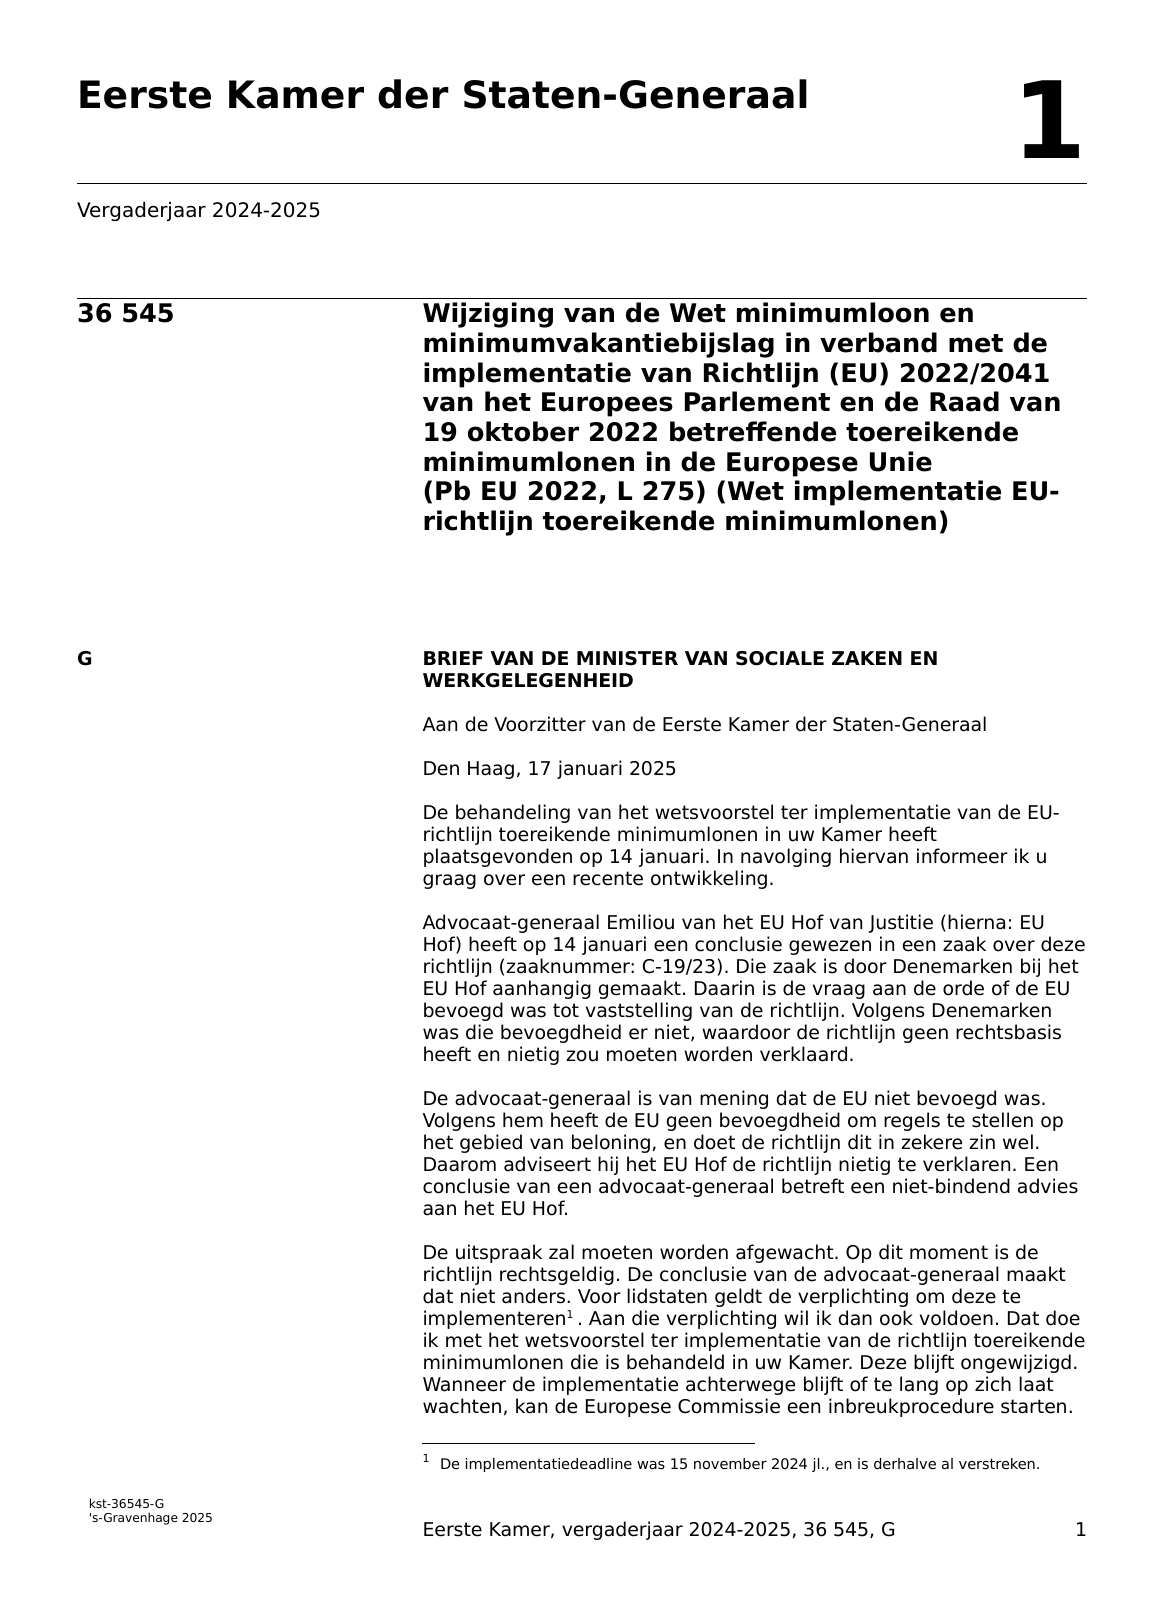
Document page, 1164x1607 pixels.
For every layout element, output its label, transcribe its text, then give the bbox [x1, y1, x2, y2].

text De uitspraak zal moeten worden afgewacht. Op dit moment is de richtlijn rechtsgeldig. De conclusie van de advocaat-generaal maakt dat niet anders. Voor lidstaten geldt de verplichting om deze te implementeren. Aan die verplichting wil ik dan ook voldoen. Dat doe ik met het wetsvoorstel ter implementatie van de richtlijn toereikende minimumlonen die is behandeld in uw Kamer. Deze blijft ongewijzigd. Wanneer de implementatie achterwege blijft of te lang op zich laat wachten, kan de Europese Commissie een inbreukprocedure starten. [422, 1242, 1087, 1418]
table_header Eerste Kamer der Staten-Generaal [77, 59, 886, 183]
text De behandeling van het wetsvoorstel ter implementatie van de EU-richtlijn toereikende minimumlonen in uw Kamer heeft plaatsgevonden op 14 januari. In navolging hiervan informeer ik u graag over een recente ontwikkeling. [422, 802, 1087, 890]
text De implementatiedeadline was 15 november 2024 jl., en is derhalve al verstreken. [422, 1452, 1087, 1474]
text Den Haag, 17 januari 2025 [422, 758, 1087, 780]
table_header 1 [886, 59, 1087, 183]
text kst-36545-G [88, 1497, 323, 1511]
text De advocaat-generaal is van mening dat de EU niet bevoegd was. Volgens hem heeft de EU geen bevoegdheid om regels te stellen op het gebied van beloning, en doet de richtlijn dit in zekere zin wel. Daarom adviseert hij het EU Hof de richtlijn nietig te verklaren. Een conclusie van een advocaat-generaal betreft een niet-bindend advies aan het EU Hof. [422, 1088, 1087, 1220]
text 's-Gravenhage 2025 [88, 1511, 323, 1525]
subtitle 36 545 Wijziging van de Wet minimumloon en minimumvakantiebijslag in verband met de implementatie van Richtlijn (EU) 2022/2041 van het Europees Parlement en de Raad van 19 oktober 2022 betreffende toereikende minimumlonen in de Europese Unie (Pb EU 2022, L 275) (Wet implementatie EU-richtlijn toereikende minimumlonen) [77, 299, 1087, 536]
table_cell Vergaderjaar 2024-2025 [77, 184, 1087, 298]
text Advocaat-generaal Emiliou van het EU Hof van Justitie (hierna: EU Hof) heeft op 14 januari een conclusie gewezen in een zaak over deze richtlijn (zaaknummer: C-19/23). Die zaak is door Denemarken bij het EU Hof aanhangig gemaakt. Daarin is de vraag aan de orde of de EU bevoegd was tot vaststelling van de richtlijn. Volgens Denemarken was die bevoegdheid er niet, waardoor de richtlijn geen rechtsbasis heeft en nietig zou moeten worden verklaard. [422, 912, 1087, 1066]
subtitle G BRIEF VAN DE MINISTER VAN SOCIALE ZAKEN EN WERKGELEGENHEID [77, 647, 1087, 691]
text Aan de Voorzitter van de Eerste Kamer der Staten-Generaal [422, 714, 1087, 736]
